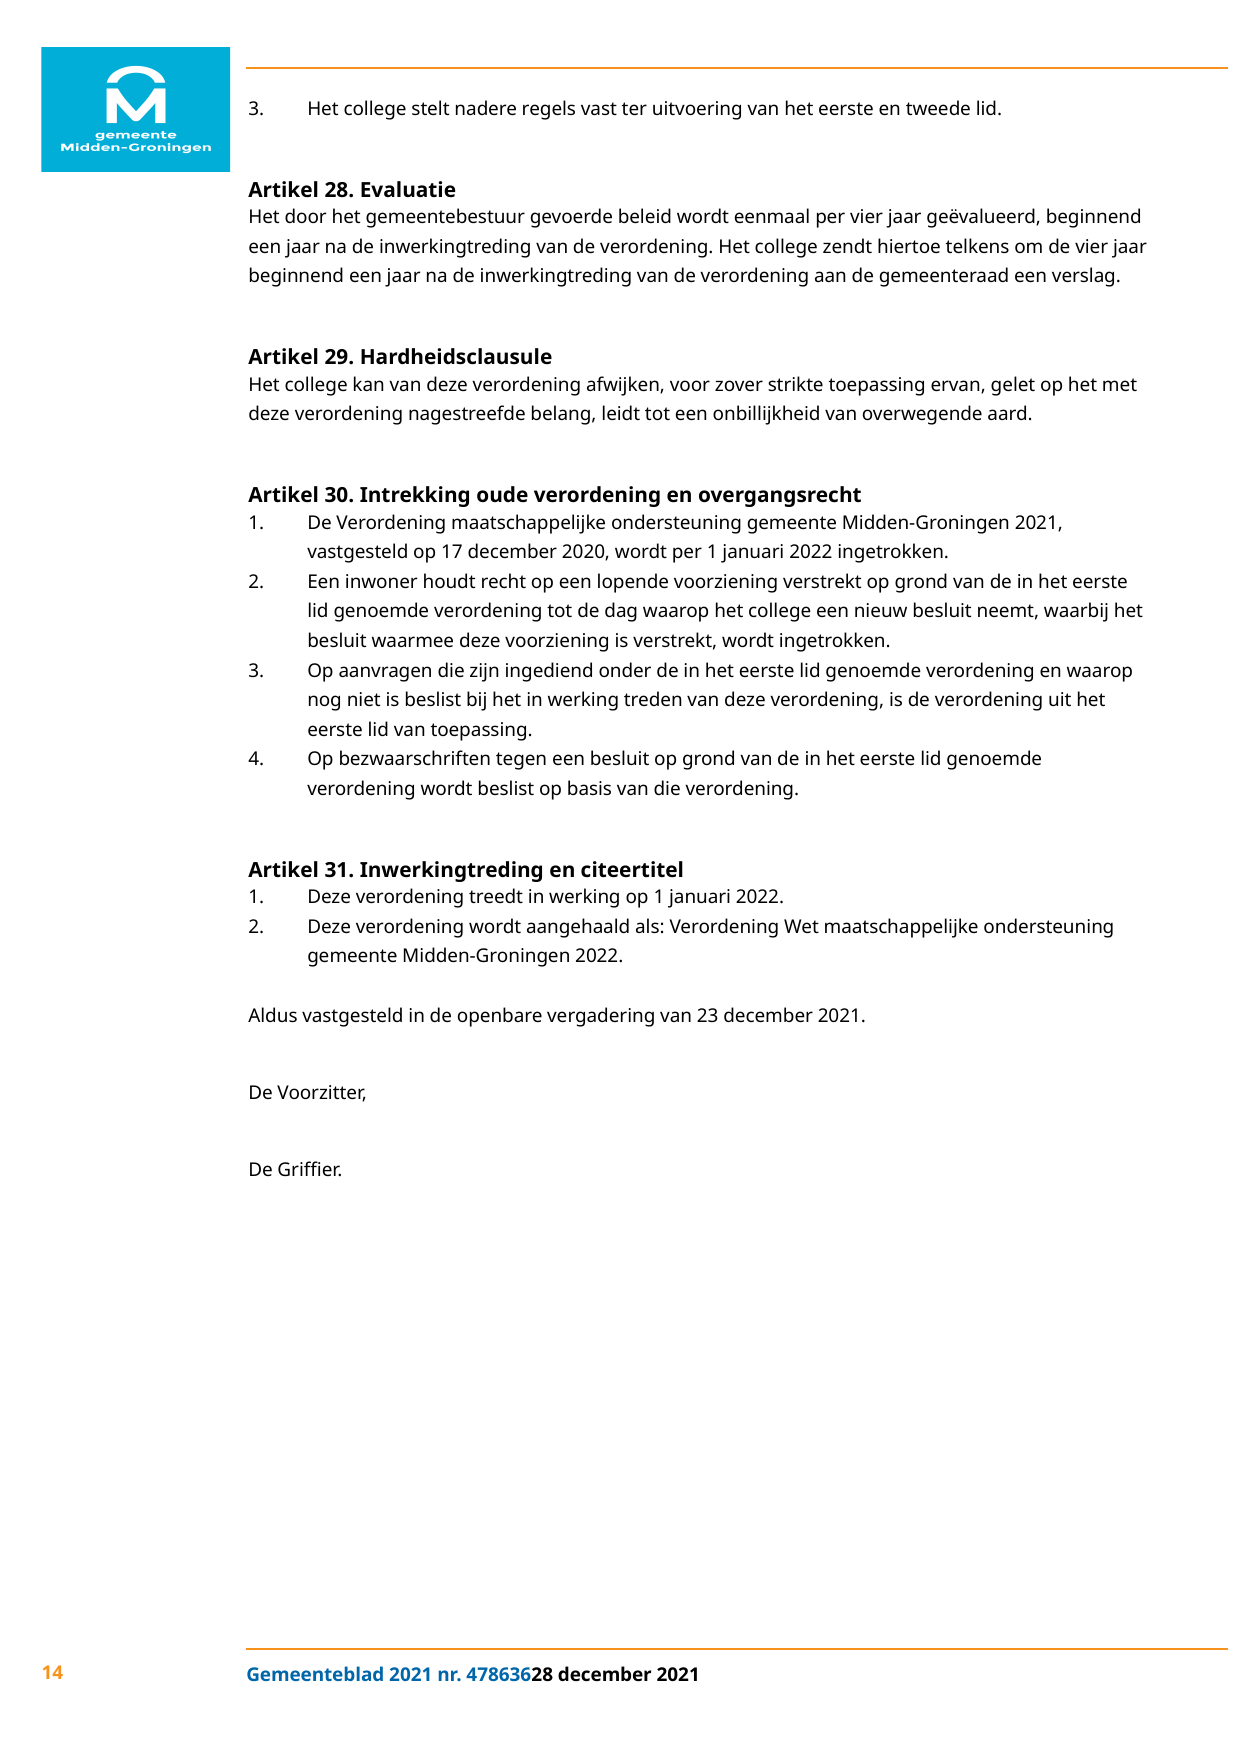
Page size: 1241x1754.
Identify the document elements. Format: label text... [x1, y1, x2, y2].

text De Griffier. [248, 1156, 1152, 1182]
picture [107, 89, 165, 122]
text Aldus vastgesteld in de openbare vergadering van 23 december 2021. [248, 1002, 1152, 1028]
list Een inwoner houdt recht op een lopende voorziening verstrekt op grond van de in het eerste lid genoemde verordening tot de dag waarop het college een nieuw besluit neemt, waarbij het besluit waarmee deze voorziening is verstrekt, wordt ingetrokken. [248, 568, 1152, 653]
text Artikel 30. Intrekking oude verordening en overgangsrecht [248, 480, 1152, 509]
text Artikel 28. Evaluatie [248, 175, 1152, 203]
text Artikel 31. Inwerkingtreding en citeertitel [248, 855, 1152, 883]
text De Voorzitter, [248, 1079, 1152, 1105]
list Het college stelt nadere regels vast ter uitvoering van het eerste en tweede lid. [248, 95, 1152, 121]
list Op aanvragen die zijn ingediend onder de in het eerste lid genoemde verordening en waarop nog niet is beslist bij het in werking treden van deze verordening, is de verordening uit het eerste lid van toepassing. [248, 657, 1152, 742]
text Het door het gemeentebestuur gevoerde beleid wordt eenmaal per vier jaar geëvalueerd, beginnend een jaar na de inwerkingtreding van de verordening. Het college zendt hiertoe telkens om de vier jaar beginnend een jaar na de inwerkingtreding van de verordening aan de gemeenteraad een verslag. [248, 203, 1152, 288]
list Deze verordening treedt in werking op 1 januari 2022. [248, 883, 1152, 909]
picture [184, 146, 190, 153]
list Deze verordening wordt aangehaald als: Verordening Wet maatschappelijke ondersteuning gemeente Midden-Groningen 2022. [248, 913, 1152, 968]
list Op bezwaarschriften tegen een besluit op grond van de in het eerste lid genoemde verordening wordt beslist op basis van die verordening. [248, 746, 1152, 801]
text Het college kan van deze verordening afwijken, voor zover strikte toepassing ervan, gelet op het met deze verordening nagestreefde belang, leidt tot een onbillijkheid van overwegende aard. [248, 371, 1152, 426]
picture [108, 66, 164, 82]
text Artikel 29. Hardheidsclausule [248, 342, 1152, 371]
list De Verordening maatschappelijke ondersteuning gemeente Midden-Groningen 2021, vastgesteld op 17 december 2020, wordt per 1 januari 2022 ingetrokken. [248, 509, 1152, 564]
